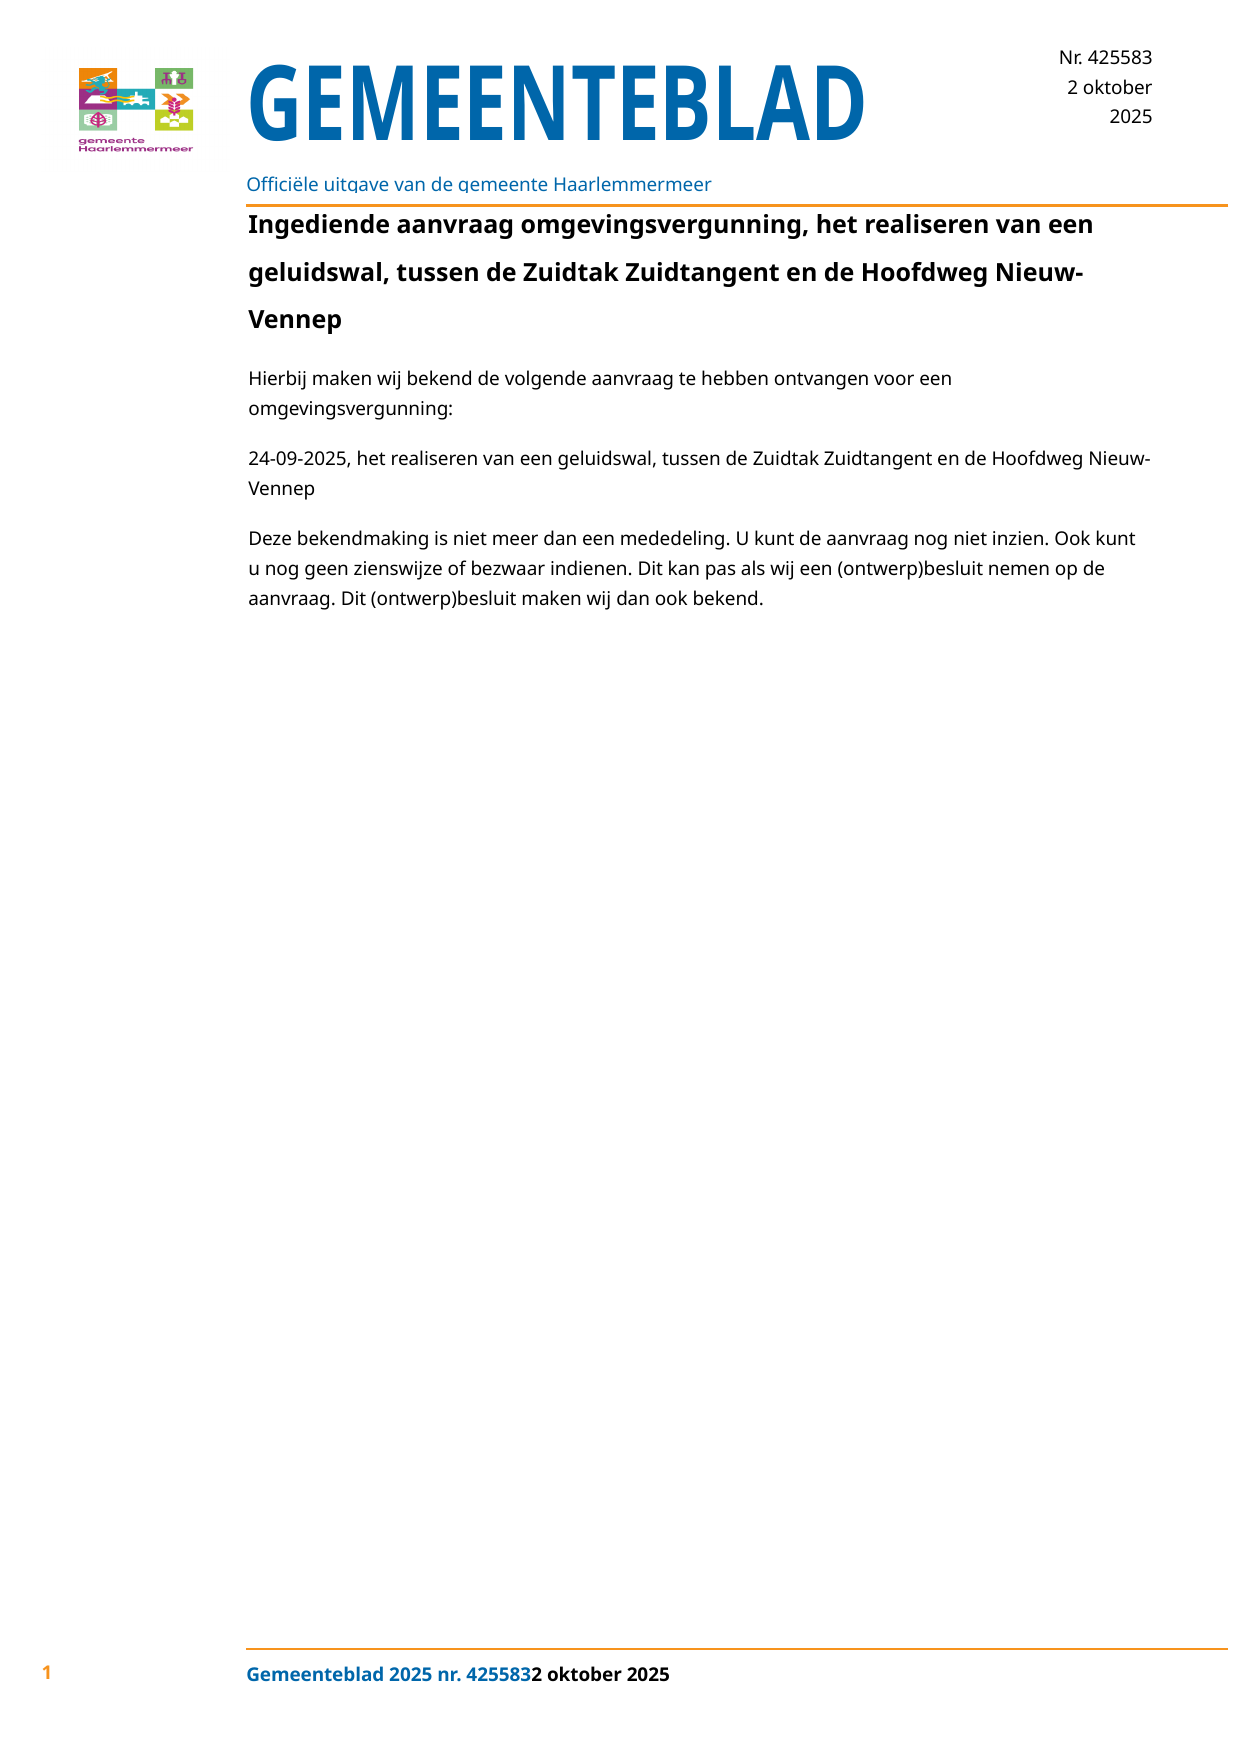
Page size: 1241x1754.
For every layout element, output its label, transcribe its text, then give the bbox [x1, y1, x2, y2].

text Hierbij maken wij bekend de volgende aanvraag te hebben ontvangen voor een omgevingsvergunning: [248, 366, 1152, 421]
picture [41, 47, 231, 172]
text Ingediende aanvraag omgevingsvergunning, het realiseren van een geluidswal, tussen de Zuidtak Zuidtangent en de Hoofdweg Nieuw-Vennep [248, 207, 1152, 336]
text Deze bekendmaking is niet meer dan een mededeling. U kunt de aanvraag nog niet inzien. Ook kunt u nog geen zienswijze of bezwaar indienen. Dit kan pas als wij een (ontwerp)besluit nemen op de aanvraag. Dit (ontwerp)besluit maken wij dan ook bekend. [248, 526, 1152, 610]
text 24-09-2025, het realiseren van een geluidswal, tussen de Zuidtak Zuidtangent en de Hoofdweg Nieuw-Vennep [248, 446, 1152, 501]
